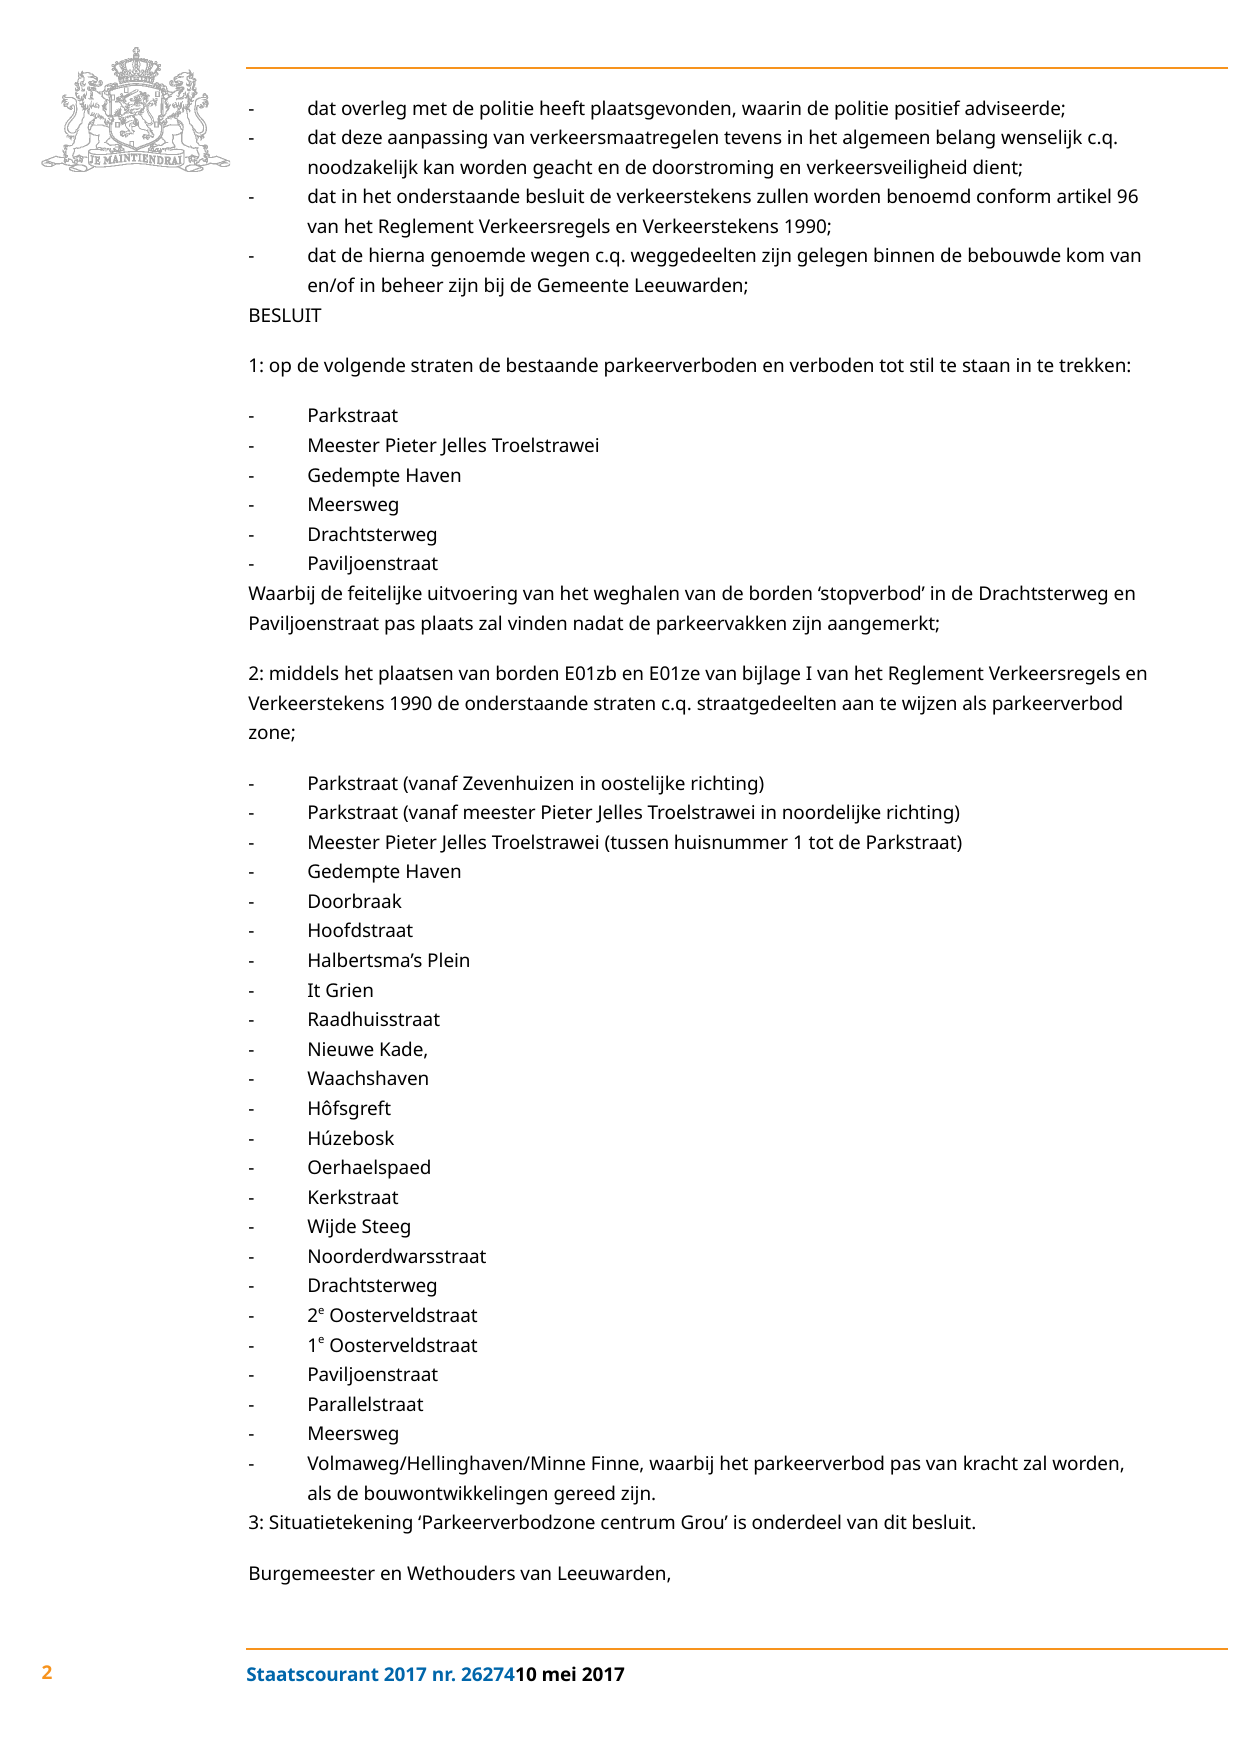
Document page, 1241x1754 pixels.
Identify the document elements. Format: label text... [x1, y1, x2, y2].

list Kerkstraat [248, 1184, 1152, 1210]
list Oerhaelspaed [248, 1154, 1152, 1180]
text 2: middels het plaatsen van borden E01zb en E01ze van bijlage I van het Reglement Verkeersregels en Verkeerstekens 1990 de onderstaande straten c.q. straatgedeelten aan te wijzen als parkeerverbod zone; [248, 660, 1152, 745]
list Hoofdstraat [248, 918, 1152, 943]
list Drachtsterweg [248, 521, 1152, 547]
list Hôfsgreft [248, 1095, 1152, 1121]
list Parkstraat [248, 403, 1152, 428]
list dat in het onderstaande besluit de verkeerstekens zullen worden benoemd conform artikel 96 van het Reglement Verkeersregels en Verkeerstekens 1990; [248, 183, 1152, 239]
picture [41, 47, 231, 172]
list Wijde Steeg [248, 1213, 1152, 1239]
list It Grien [248, 977, 1152, 1003]
list Gedempte Haven [248, 462, 1152, 488]
list Meersweg [248, 1421, 1152, 1446]
list Parkstraat (vanaf Zevenhuizen in oostelijke richting) [248, 770, 1152, 796]
list Halbertsma’s Plein [248, 947, 1152, 973]
list Noorderdwarsstraat [248, 1243, 1152, 1269]
text 3: Situatietekening ‘Parkeerverbodzone centrum Grou’ is onderdeel van dit besluit. [248, 1509, 1152, 1535]
list Drachtsterweg [248, 1273, 1152, 1298]
text Burgemeester en Wethouders van Leeuwarden, [248, 1560, 1152, 1586]
list Meester Pieter Jelles Troelstrawei [248, 432, 1152, 458]
list Parallelstraat [248, 1391, 1152, 1417]
list dat de hierna genoemde wegen c.q. weggedeelten zijn gelegen binnen de bebouwde kom van en/of in beheer zijn bij de Gemeente Leeuwarden; [248, 243, 1152, 298]
list Parkstraat (vanaf meester Pieter Jelles Troelstrawei in noordelijke richting) [248, 799, 1152, 825]
list dat overleg met de politie heeft plaatsgevonden, waarin de politie positief adviseerde; [248, 95, 1152, 121]
list Meester Pieter Jelles Troelstrawei (tussen huisnummer 1 tot de Parkstraat) [248, 829, 1152, 855]
list Nieuwe Kade, [248, 1036, 1152, 1062]
list Volmaweg/Hellinghaven/Minne Finne, waarbij het parkeerverbod pas van kracht zal worden, als de bouwontwikkelingen gereed zijn. [248, 1450, 1152, 1506]
list Meersweg [248, 491, 1152, 517]
text BESLUIT [248, 302, 1152, 328]
list Paviljoenstraat [248, 1361, 1152, 1387]
text 1: op de volgende straten de bestaande parkeerverboden en verboden tot stil te staan in te trekken: [248, 352, 1152, 378]
list Doorbraak [248, 888, 1152, 914]
list 1e Oosterveldstraat [248, 1332, 1152, 1358]
list Gedempte Haven [248, 858, 1152, 884]
list Húzebosk [248, 1125, 1152, 1151]
list dat deze aanpassing van verkeersmaatregelen tevens in het algemeen belang wenselijk c.q. noodzakelijk kan worden geacht en de doorstroming en verkeersveiligheid dient; [248, 124, 1152, 180]
list Waachshaven [248, 1066, 1152, 1091]
list Raadhuisstraat [248, 1006, 1152, 1032]
text Waarbij de feitelijke uitvoering van het weghalen van de borden ‘stopverbod’ in de Drachtsterweg en Paviljoenstraat pas plaats zal vinden nadat de parkeervakken zijn aangemerkt; [248, 580, 1152, 636]
list Paviljoenstraat [248, 551, 1152, 576]
list 2e Oosterveldstraat [248, 1302, 1152, 1328]
